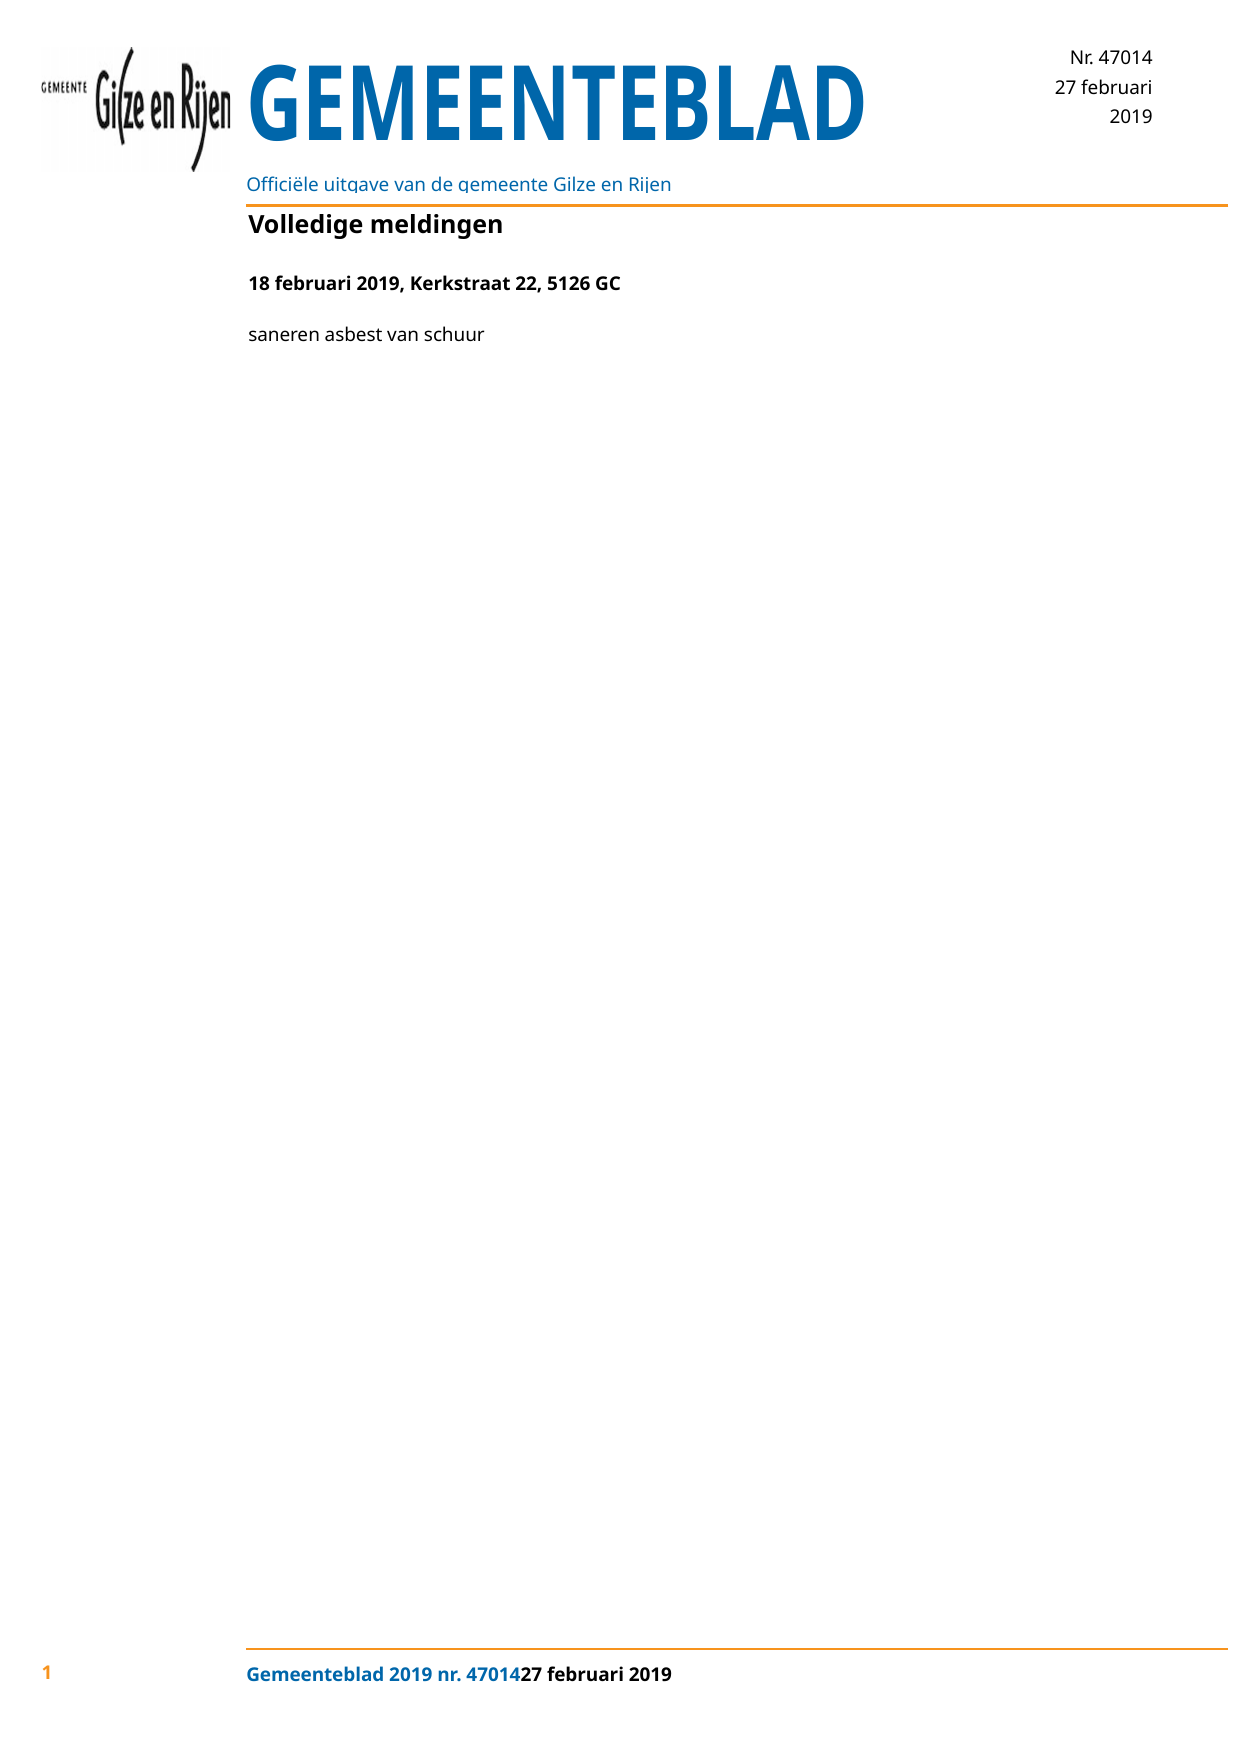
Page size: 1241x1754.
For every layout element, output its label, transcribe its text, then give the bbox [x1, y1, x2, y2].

text saneren asbest van schuur [248, 321, 1152, 346]
picture [41, 47, 231, 172]
text 18 februari 2019, Kerkstraat 22, 5126 GC [248, 270, 1152, 296]
text Volledige meldingen [248, 207, 1152, 241]
